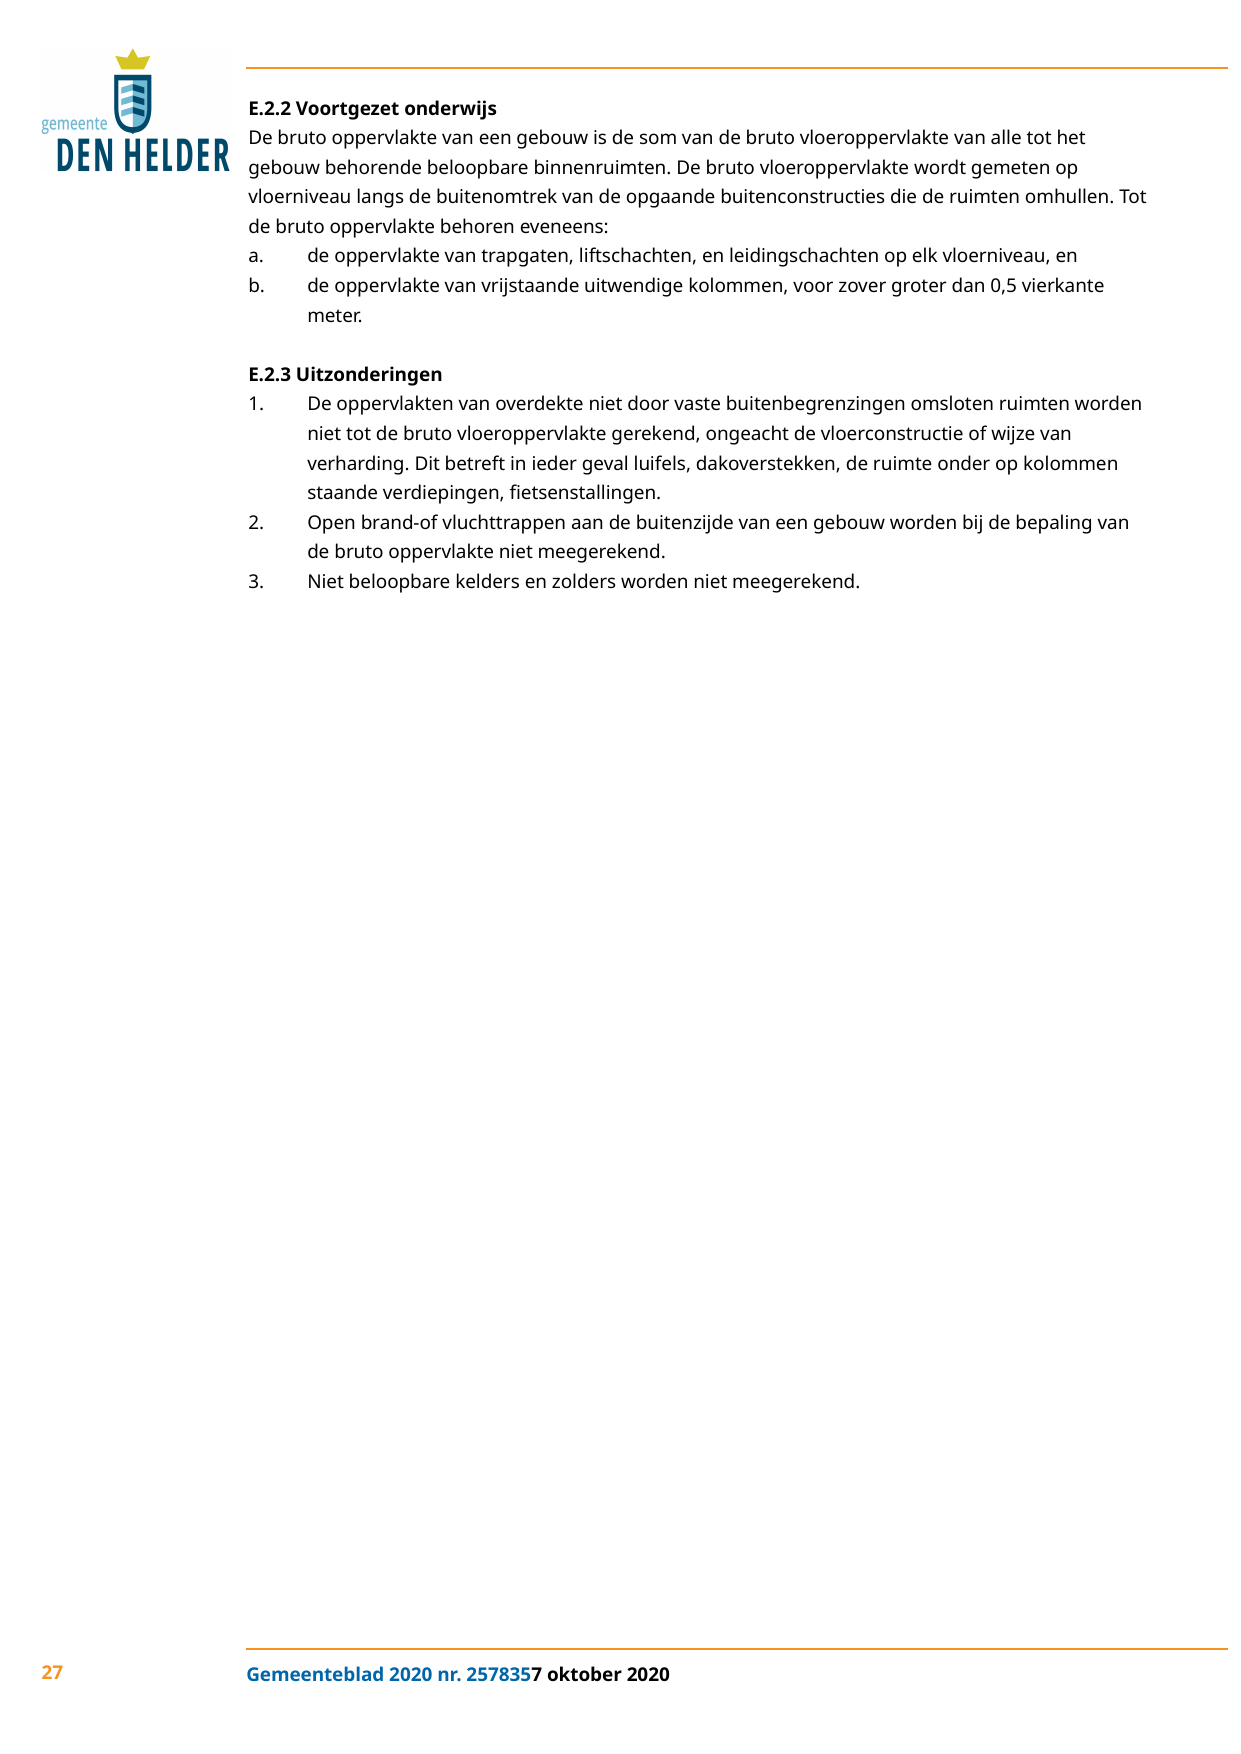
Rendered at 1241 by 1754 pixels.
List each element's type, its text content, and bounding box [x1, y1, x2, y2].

picture [182, 144, 187, 165]
picture [220, 160, 224, 172]
text E.2.2 Voortgezet onderwijs [248, 95, 1152, 121]
list Niet beloopbare kelders en zolders worden niet meegerekend. [248, 568, 1152, 594]
list Open brand-of vluchttrappen aan de buitenzijde van een gebouw worden bij de bepaling van de bruto oppervlakte niet meegerekend. [248, 509, 1152, 564]
picture [100, 154, 106, 172]
picture [41, 47, 231, 172]
list de oppervlakte van vrijstaande uitwendige kolommen, voor zover groter dan 0,5 vierkante meter. [248, 272, 1152, 328]
text De bruto oppervlakte van een gebouw is de som van de bruto vloeroppervlakte van alle tot het gebouw behorende beloopbare binnenruimten. De bruto vloeroppervlakte wordt gemeten op vloerniveau langs de buitenomtrek van de opgaande buitenconstructies die de ruimten omhullen. Tot de bruto oppervlakte behoren eveneens: [248, 124, 1152, 239]
picture [130, 157, 135, 172]
list de oppervlakte van trapgaten, liftschachten, en leidingschachten op elk vloerniveau, en [248, 243, 1152, 268]
text E.2.3 Uitzonderingen [248, 361, 1152, 387]
list De oppervlakten van overdekte niet door vaste buitenbegrenzingen omsloten ruimten worden niet tot de bruto vloeroppervlakte gerekend, ongeacht de vloerconstructie of wijze van verharding. Dit betreft in ieder geval luifels, dakoverstekken, de ruimte onder op kolommen staande verdiepingen, fietsenstallingen. [248, 391, 1152, 505]
picture [63, 144, 68, 165]
